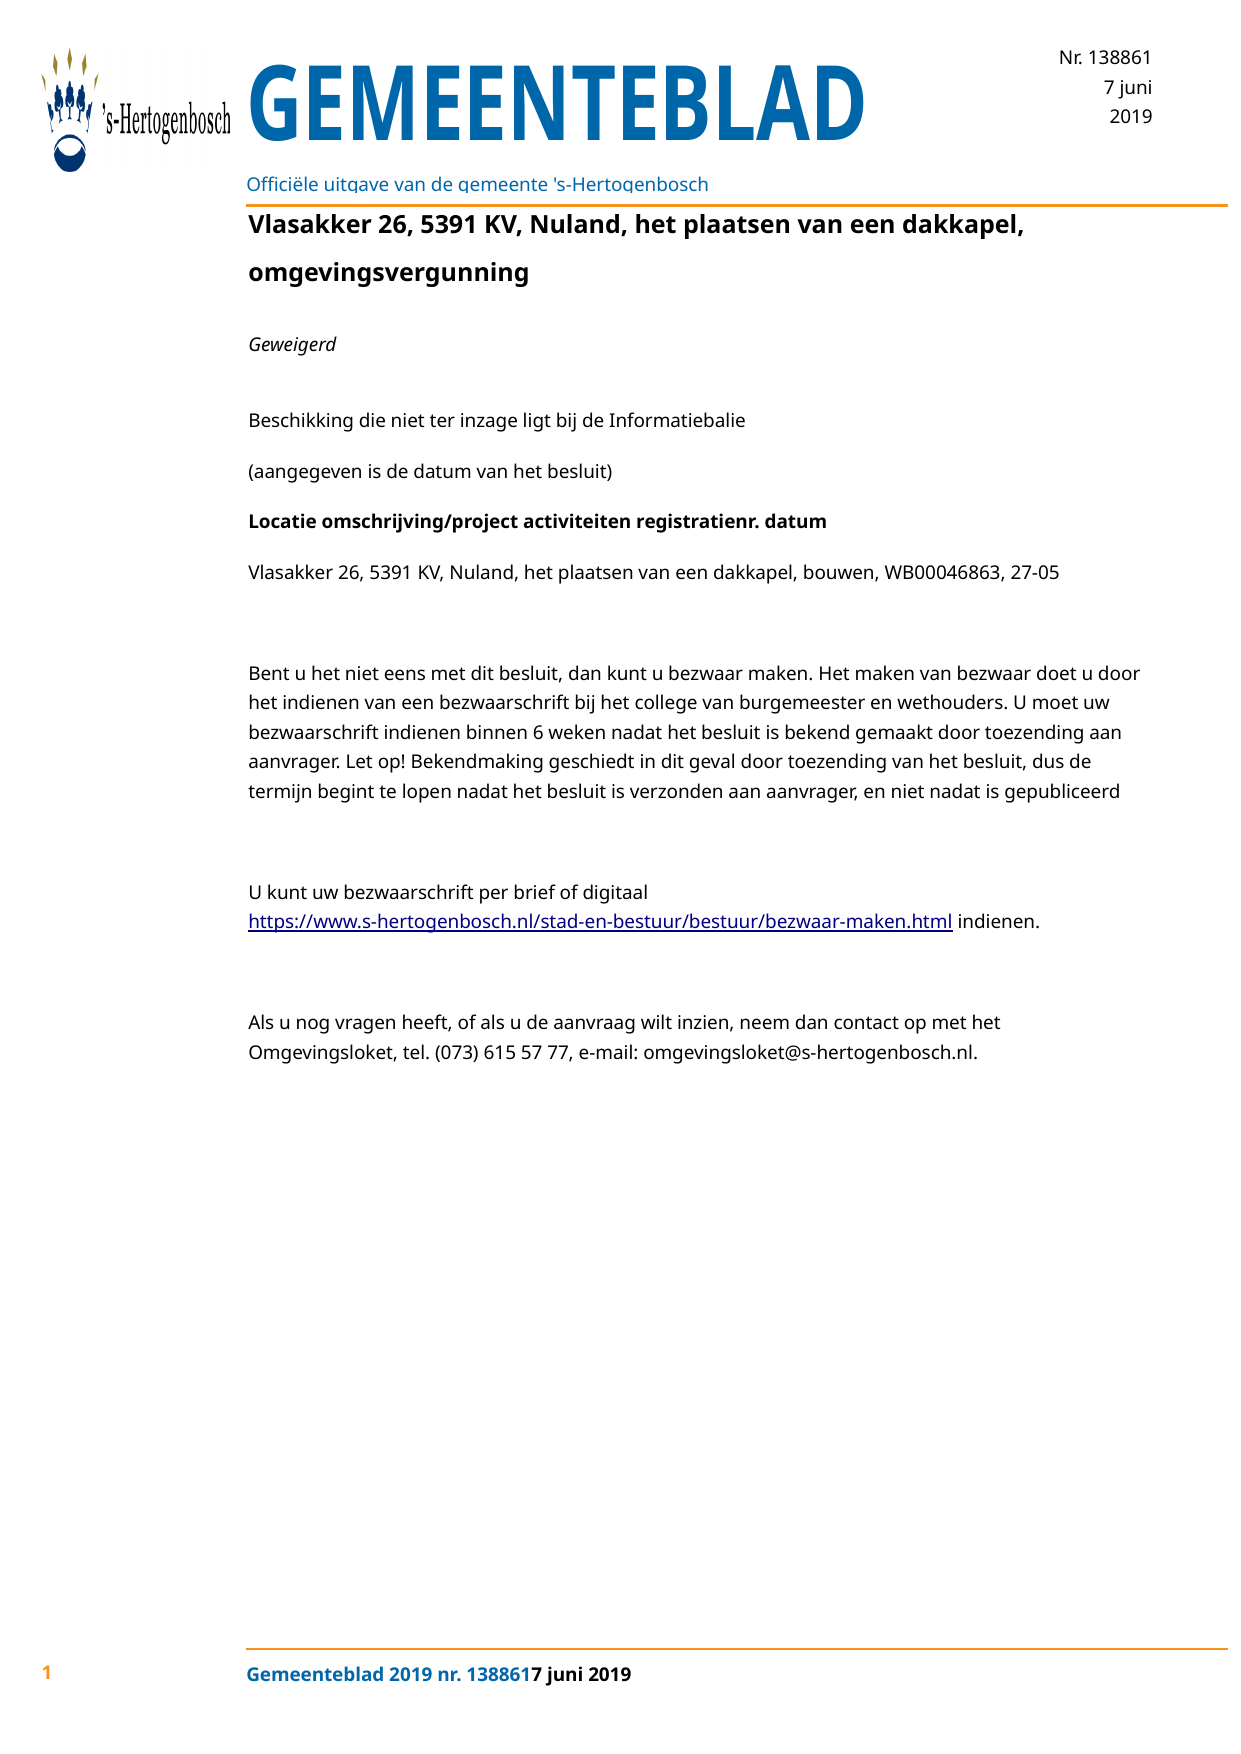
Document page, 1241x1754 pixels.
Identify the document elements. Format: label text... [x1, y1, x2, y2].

text Vlasakker 26, 5391 KV, Nuland, het plaatsen van een dakkapel, bouwen, WB00046863, 27-05 [248, 559, 1152, 584]
text Geweigerd [248, 331, 1152, 357]
text Vlasakker 26, 5391 KV, Nuland, het plaatsen van een dakkapel, omgevingsvergunning [248, 207, 1152, 288]
text Beschikking die niet ter inzage ligt bij de Informatiebalie [248, 408, 1152, 433]
text (aangegeven is de datum van het besluit) [248, 458, 1152, 484]
text Locatie omschrijving/project activiteiten registratienr. datum [248, 508, 1152, 534]
text Als u nog vragen heeft, of als u de aanvraag wilt inzien, neem dan contact op met het Omgevingsloket, tel. (073) 615 57 77, e-mail: omgevingsloket@s-hertogenbosch.nl. [248, 1009, 1152, 1064]
text U kunt uw bezwaarschrift per brief of digitaal https://www.s-hertogenbosch.nl/stad-en-bestuur/bestuur/bezwaar-maken.html indienen. [248, 879, 1152, 934]
picture [41, 47, 231, 172]
text Bent u het niet eens met dit besluit, dan kunt u bezwaar maken. Het maken van bezwaar doet u door het indienen van een bezwaarschrift bij het college van burgemeester en wethouders. U moet uw bezwaarschrift indienen binnen 6 weken nadat het besluit is bekend gemaakt door toezending aan aanvrager. Let op! Bekendmaking geschiedt in dit geval door toezending van het besluit, dus de termijn begint te lopen nadat het besluit is verzonden aan aanvrager, en niet nadat is gepubliceerd [248, 660, 1152, 804]
